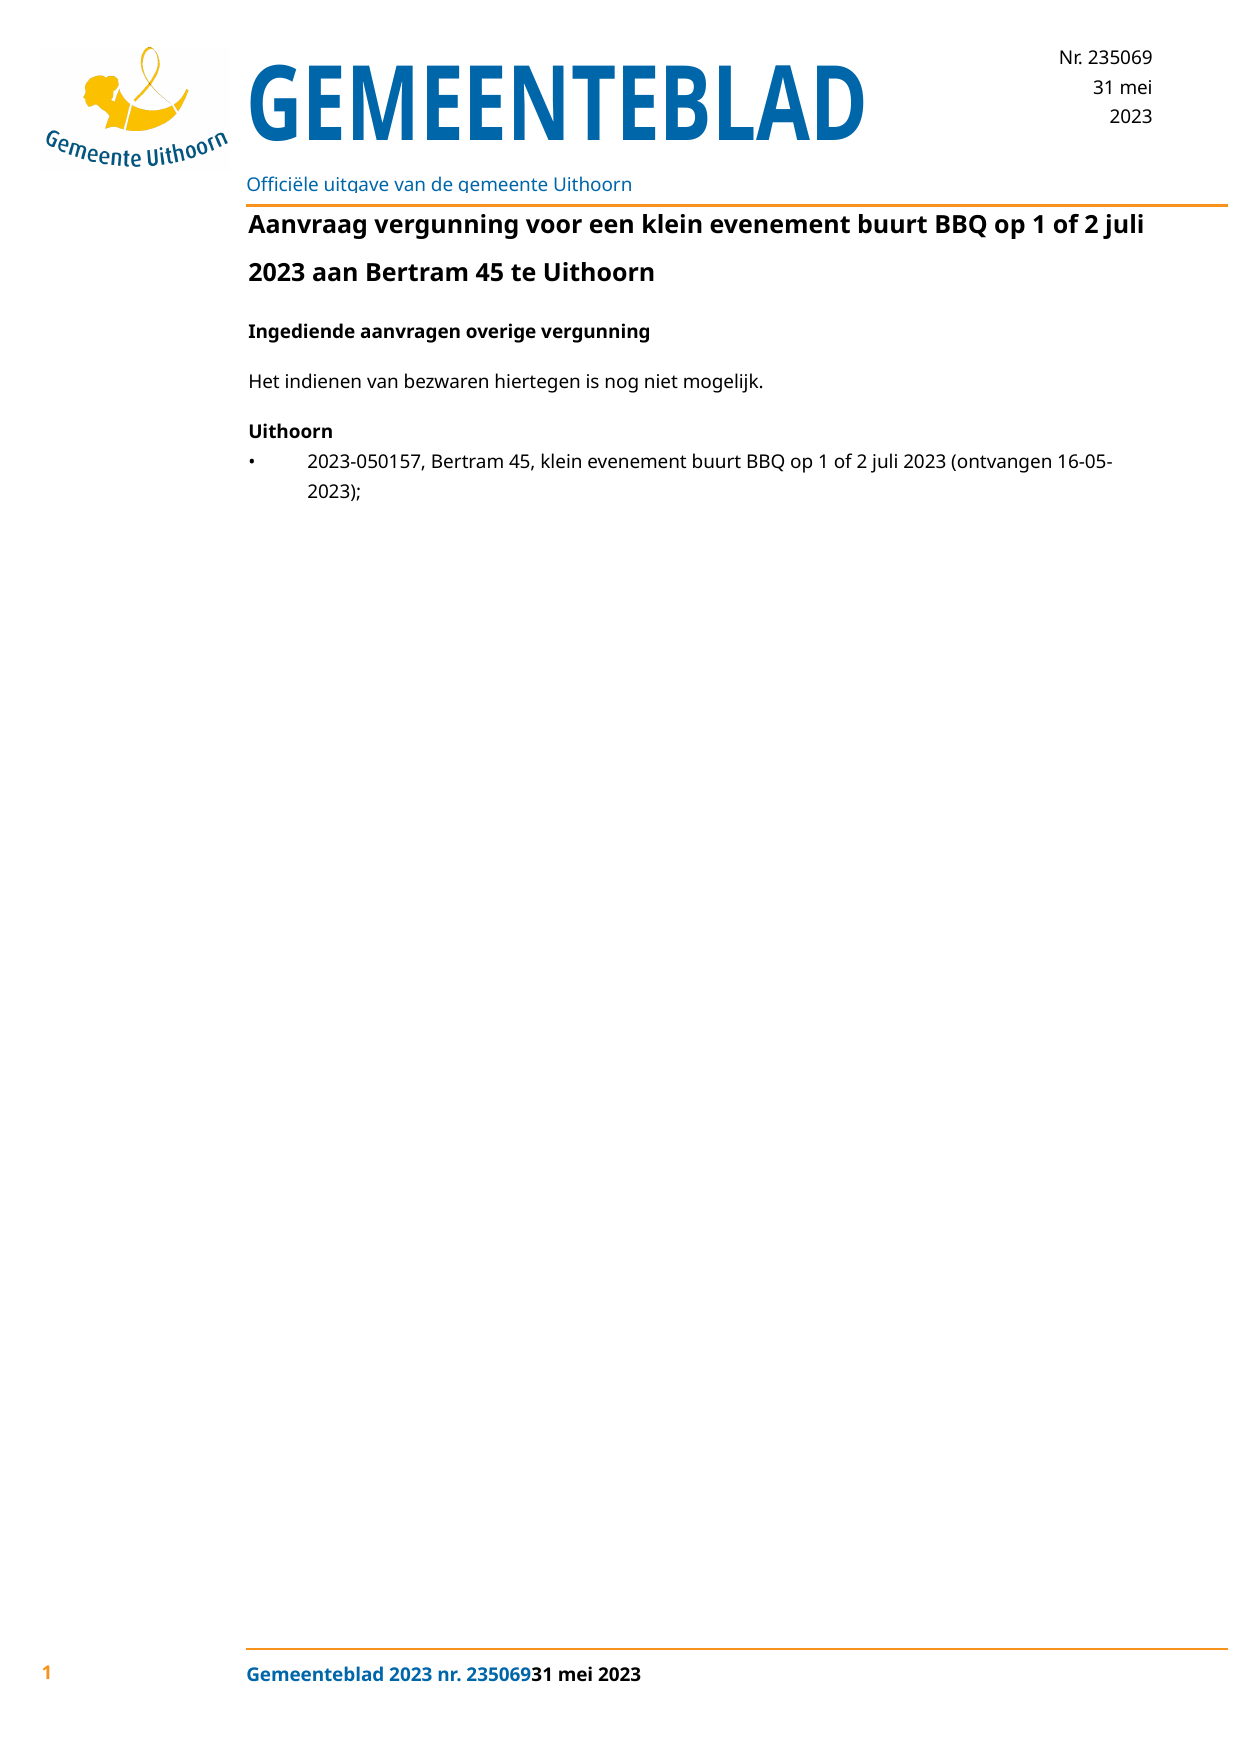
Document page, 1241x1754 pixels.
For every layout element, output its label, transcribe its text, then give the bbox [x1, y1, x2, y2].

text Aanvraag vergunning voor een klein evenement buurt BBQ op 1 of 2 juli 2023 aan Bertram 45 te Uithoorn [248, 207, 1152, 288]
picture [41, 47, 231, 172]
list 2023-050157, Bertram 45, klein evenement buurt BBQ op 1 of 2 juli 2023 (ontvangen 16-05-2023); [248, 448, 1152, 504]
text Uithoorn [248, 419, 1152, 444]
text Ingediende aanvragen overige vergunning [248, 318, 1152, 344]
text Het indienen van bezwaren hiertegen is nog niet mogelijk. [248, 368, 1152, 394]
